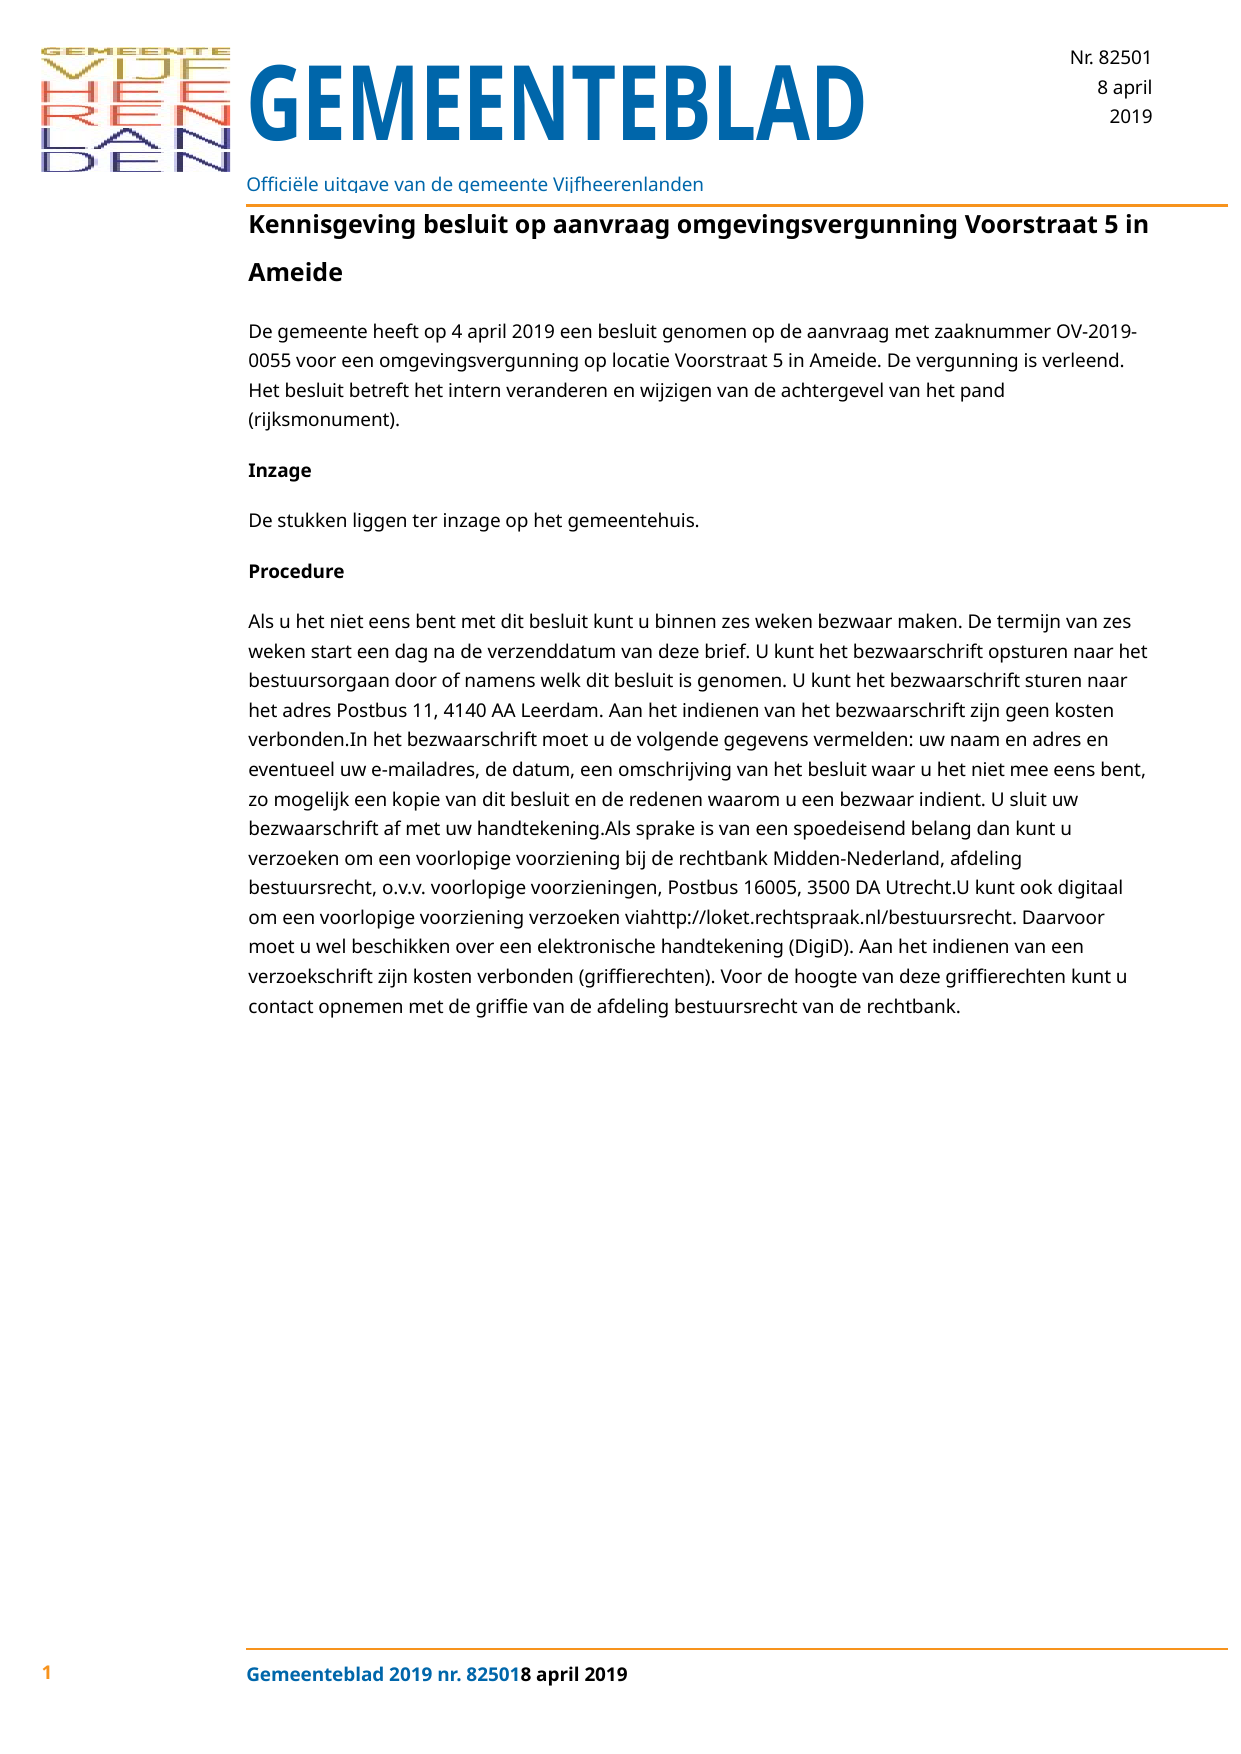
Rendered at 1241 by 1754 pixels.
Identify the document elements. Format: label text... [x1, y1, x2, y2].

picture [41, 47, 231, 172]
text Inzage [248, 457, 1152, 483]
text Kennisgeving besluit op aanvraag omgevingsvergunning Voorstraat 5 in Ameide [248, 207, 1152, 288]
text De gemeente heeft op 4 april 2019 een besluit genomen op de aanvraag met zaaknummer OV-2019-0055 voor een omgevingsvergunning op locatie Voorstraat 5 in Ameide. De vergunning is verleend. Het besluit betreft het intern veranderen en wijzigen van de achtergevel van het pand (rijksmonument). [248, 318, 1152, 432]
text De stukken liggen ter inzage op het gemeentehuis. [248, 507, 1152, 533]
text Procedure [248, 558, 1152, 584]
text Als u het niet eens bent met dit besluit kunt u binnen zes weken bezwaar maken. De termijn van zes weken start een dag na de verzenddatum van deze brief. U kunt het bezwaarschrift opsturen naar het bestuursorgaan door of namens welk dit besluit is genomen. U kunt het bezwaarschrift sturen naar het adres Postbus 11, 4140 AA Leerdam. Aan het indienen van het bezwaarschrift zijn geen kosten verbonden.In het bezwaarschrift moet u de volgende gegevens vermelden: uw naam en adres en eventueel uw e-mailadres, de datum, een omschrijving van het besluit waar u het niet mee eens bent, zo mogelijk een kopie van dit besluit en de redenen waarom u een bezwaar indient. U sluit uw bezwaarschrift af met uw handtekening.Als sprake is van een spoedeisend belang dan kunt u verzoeken om een voorlopige voorziening bij de rechtbank Midden-Nederland, afdeling bestuursrecht, o.v.v. voorlopige voorzieningen, Postbus 16005, 3500 DA Utrecht.U kunt ook digitaal om een voorlopige voorziening verzoeken viahttp://loket.rechtspraak.nl/bestuursrecht. Daarvoor moet u wel beschikken over een elektronische handtekening (DigiD). Aan het indienen van een verzoekschrift zijn kosten verbonden (griffierechten). Voor de hoogte van deze griffierechten kunt u contact opnemen met de griffie van de afdeling bestuursrecht van de rechtbank. [248, 608, 1152, 1019]
